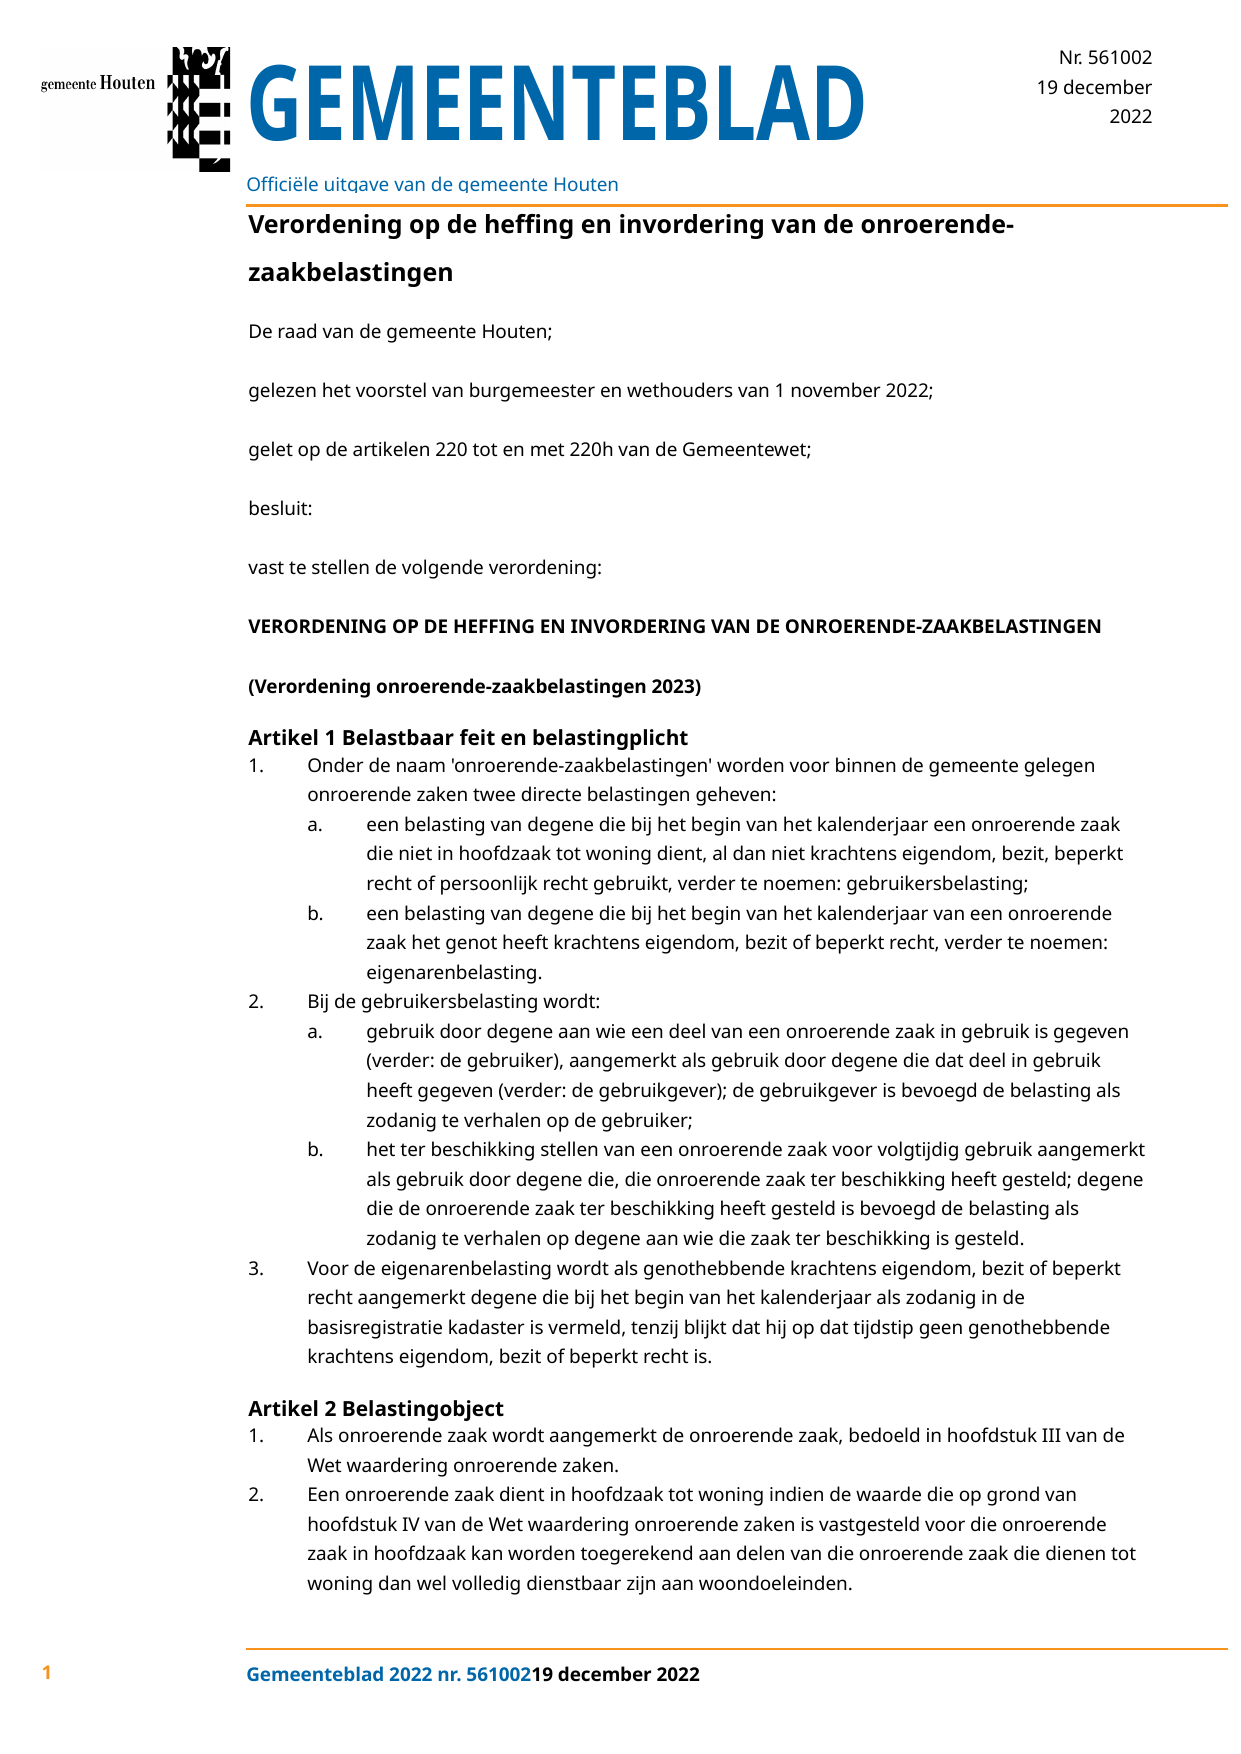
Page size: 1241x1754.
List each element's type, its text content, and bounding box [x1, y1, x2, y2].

text De raad van de gemeente Houten; [248, 318, 1152, 344]
text gelet op de artikelen 220 tot en met 220h van de Gemeentewet; [248, 436, 1152, 462]
list Onder de naam 'onroerende-zaakbelastingen' worden voor binnen de gemeente gelegen onroerende zaken twee directe belastingen geheven: [248, 752, 1152, 807]
picture [41, 47, 231, 172]
text besluit: [248, 495, 1152, 521]
text (Verordening onroerende-zaakbelastingen 2023) [248, 673, 1152, 699]
text Artikel 1 Belastbaar feit en belastingplicht [248, 723, 1152, 752]
text Verordening op de heffing en invordering van de onroerende-zaakbelastingen [248, 207, 1152, 288]
list gebruik door degene aan wie een deel van een onroerende zaak in gebruik is gegeven (verder: de gebruiker), aangemerkt als gebruik door degene die dat deel in gebruik heeft gegeven (verder: de gebruikgever); de gebruikgever is bevoegd de belasting als zodanig te verhalen op de gebruiker; [307, 1018, 1152, 1132]
text gelezen het voorstel van burgemeester en wethouders van 1 november 2022; [248, 377, 1152, 403]
list Een onroerende zaak dient in hoofdzaak tot woning indien de waarde die op grond van hoofdstuk IV van de Wet waardering onroerende zaken is vastgesteld voor die onroerende zaak in hoofdzaak kan worden toegerekend aan delen van die onroerende zaak die dienen tot woning dan wel volledig dienstbaar zijn aan woondoeleinden. [248, 1481, 1152, 1596]
list Als onroerende zaak wordt aangemerkt de onroerende zaak, bedoeld in hoofdstuk III van de Wet waardering onroerende zaken. [248, 1422, 1152, 1478]
list Bij de gebruikersbelasting wordt: [248, 988, 1152, 1014]
list Voor de eigenarenbelasting wordt als genothebbende krachtens eigendom, bezit of beperkt recht aangemerkt degene die bij het begin van het kalenderjaar als zodanig in de basisregistratie kadaster is vermeld, tenzij blijkt dat hij op dat tijdstip geen genothebbende krachtens eigendom, bezit of beperkt recht is. [248, 1255, 1152, 1369]
text vast te stellen de volgende verordening: [248, 554, 1152, 580]
text Artikel 2 Belastingobject [248, 1394, 1152, 1422]
list het ter beschikking stellen van een onroerende zaak voor volgtijdig gebruik aangemerkt als gebruik door degene die, die onroerende zaak ter beschikking heeft gesteld; degene die de onroerende zaak ter beschikking heeft gesteld is bevoegd de belasting als zodanig te verhalen op degene aan wie die zaak ter beschikking is gesteld. [307, 1136, 1152, 1251]
list een belasting van degene die bij het begin van het kalenderjaar een onroerende zaak die niet in hoofdzaak tot woning dient, al dan niet krachtens eigendom, bezit, beperkt recht of persoonlijk recht gebruikt, verder te noemen: gebruikersbelasting; [307, 811, 1152, 896]
text VERORDENING OP DE HEFFING EN INVORDERING VAN DE ONROERENDE-ZAAKBELASTINGEN [248, 614, 1152, 639]
list een belasting van degene die bij het begin van het kalenderjaar van een onroerende zaak het genot heeft krachtens eigendom, bezit of beperkt recht, verder te noemen: eigenarenbelasting. [307, 900, 1152, 984]
